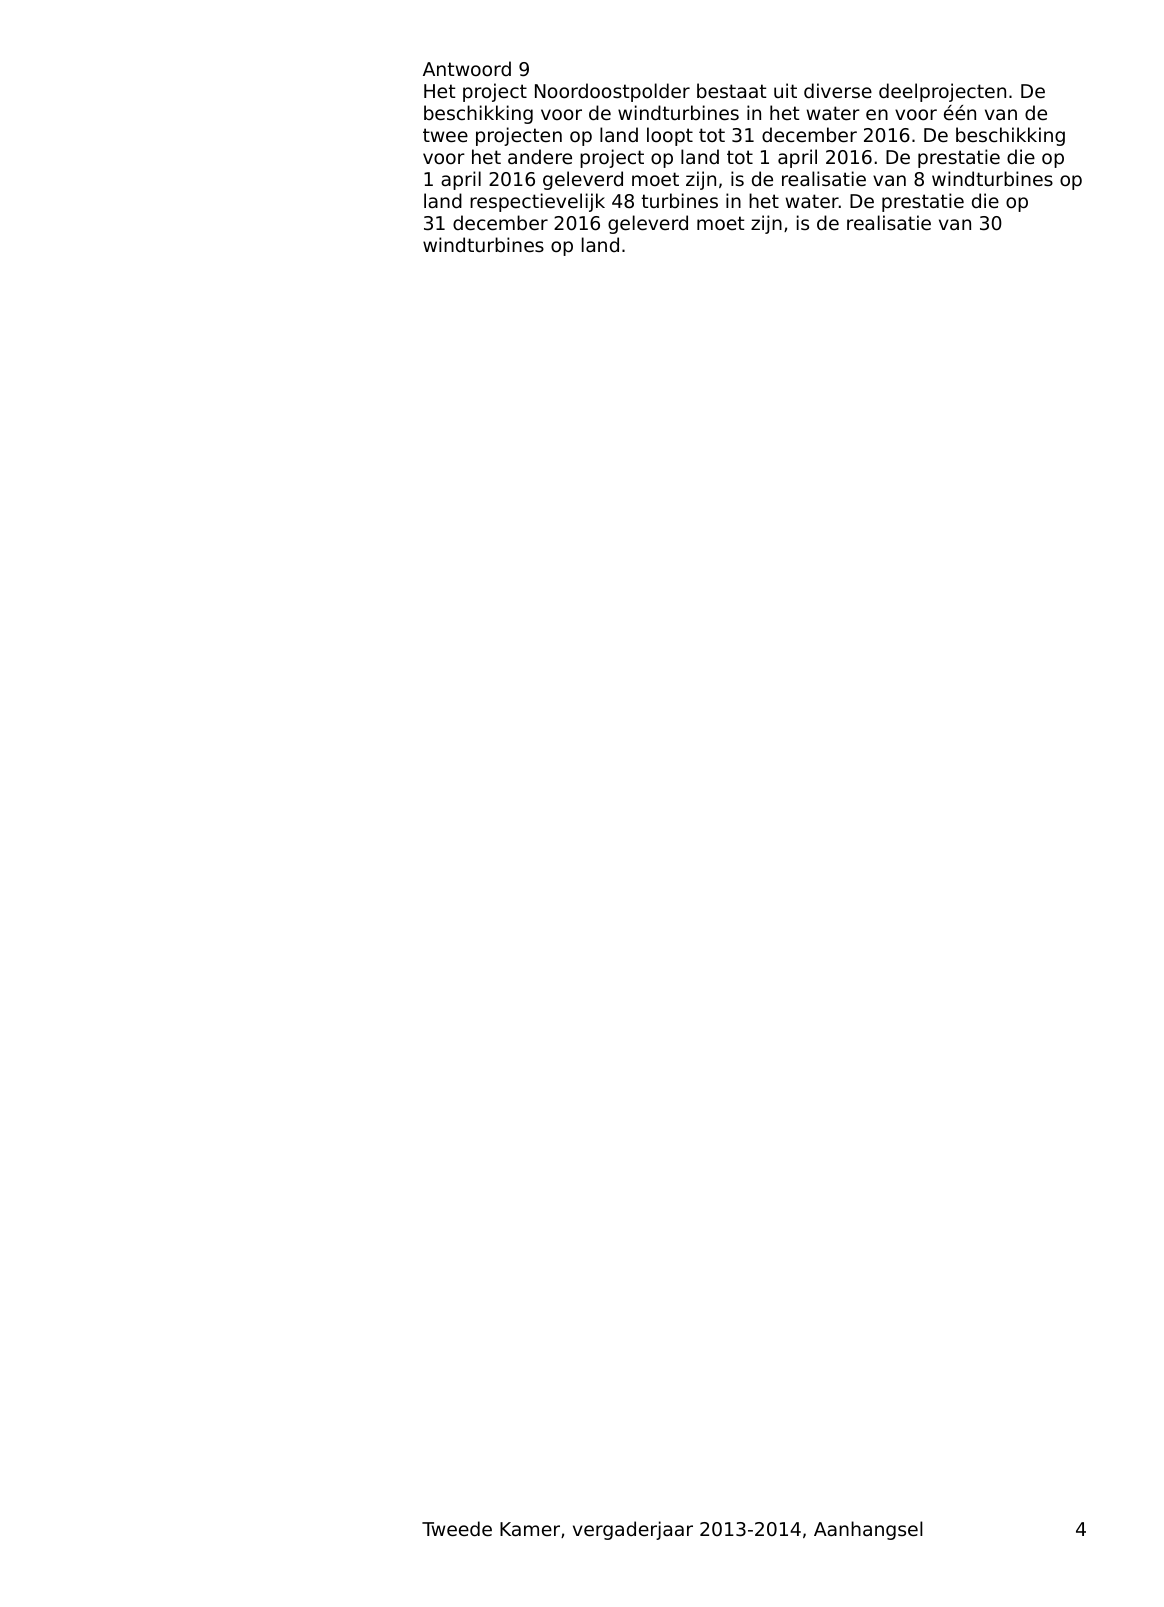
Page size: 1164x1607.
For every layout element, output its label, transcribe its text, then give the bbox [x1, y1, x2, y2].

text Antwoord 9 [422, 59, 1087, 81]
text Het project Noordoostpolder bestaat uit diverse deelprojecten. De beschikking voor de windturbines in het water en voor één van de twee projecten op land loopt tot 31 december 2016. De beschikking voor het andere project op land tot 1 april 2016. De prestatie die op 1 april 2016 geleverd moet zijn, is de realisatie van 8 windturbines op land respectievelijk 48 turbines in het water. De prestatie die op 31 december 2016 geleverd moet zijn, is de realisatie van 30 windturbines op land. [422, 81, 1087, 257]
